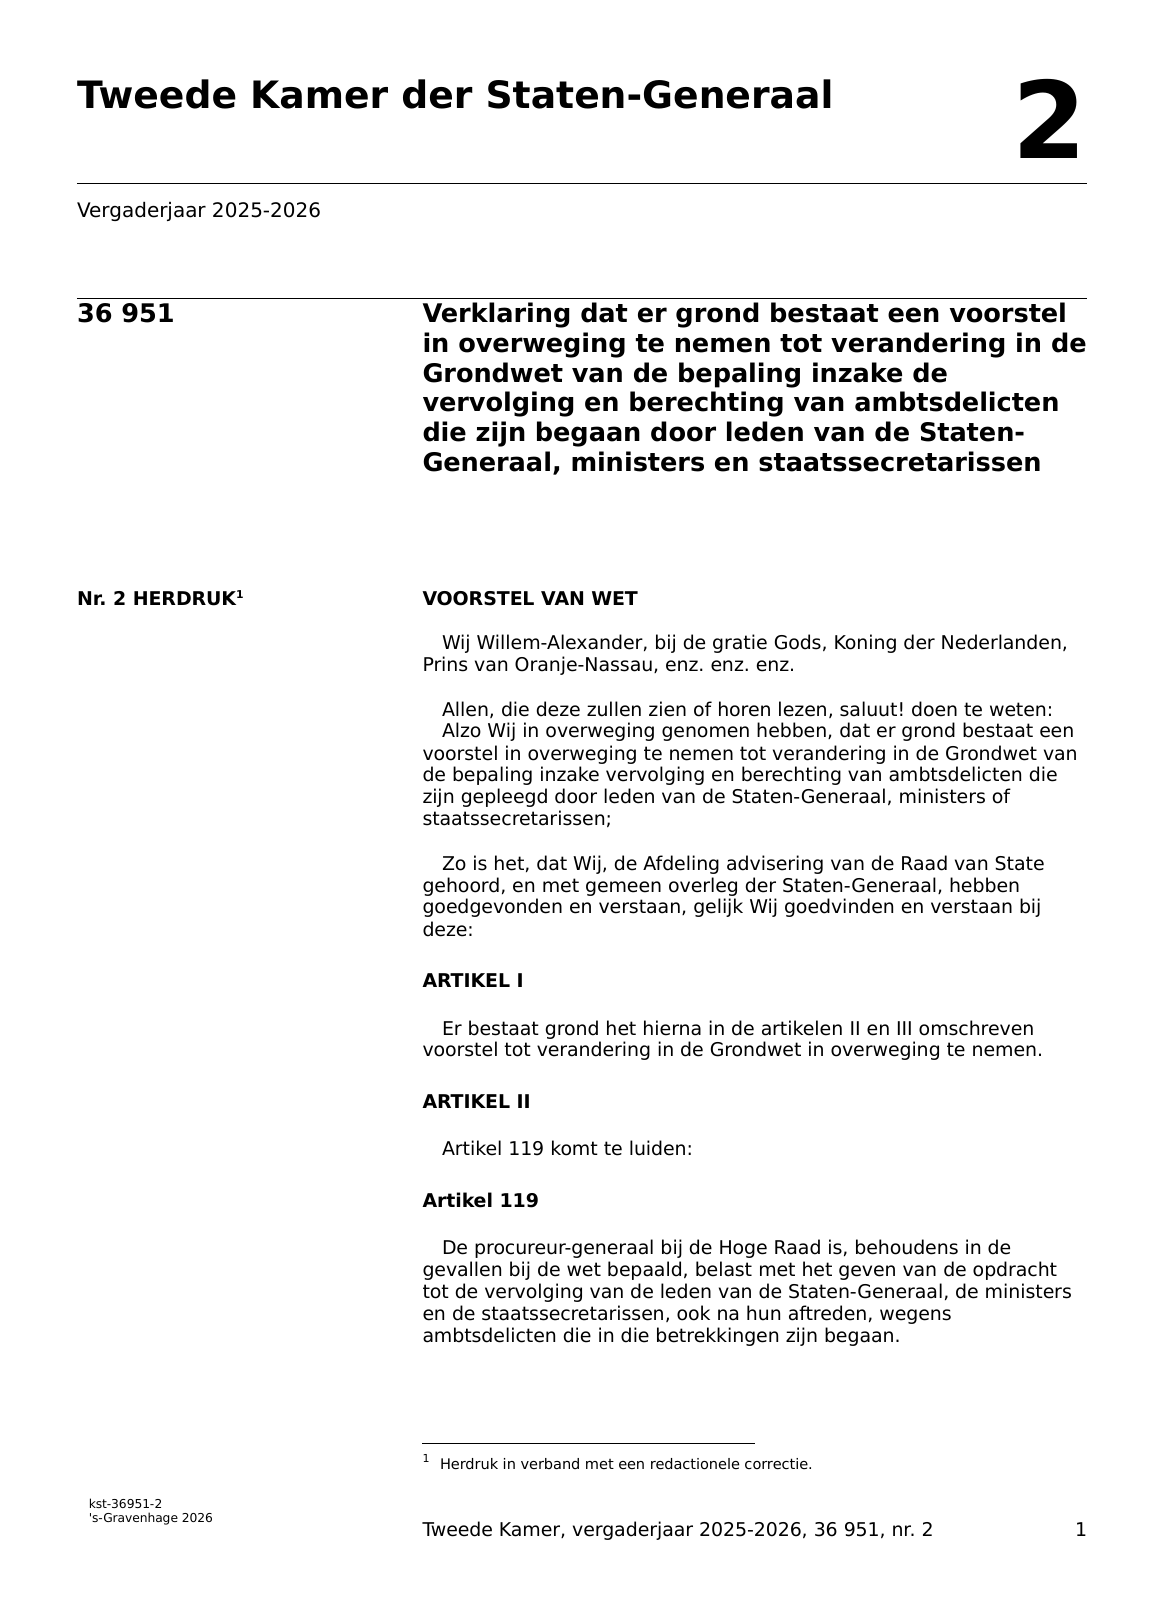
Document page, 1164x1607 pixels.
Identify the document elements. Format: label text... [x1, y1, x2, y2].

subtitle 36 951 Verklaring dat er grond bestaat een voorstel in overweging te nemen tot verandering in de Grondwet van de bepaling inzake de vervolging en berechting van ambtsdelicten die zijn begaan door leden van de Staten-Generaal, ministers en staatssecretarissen [77, 299, 1087, 477]
text Zo is het, dat Wij, de Afdeling advisering van de Raad van State gehoord, en met gemeen overleg der Staten-Generaal, hebben goedgevonden en verstaan, gelijk Wij goedvinden en verstaan bij deze: [422, 852, 1087, 940]
text Artikel 119 komt te luiden: [422, 1138, 1087, 1160]
subtitle Nr. 2 HERDRUK VOORSTEL VAN WET [77, 588, 1087, 610]
subtitle Artikel 119 [422, 1190, 1087, 1212]
text Wij Willem-Alexander, bij de gratie Gods, Koning der Nederlanden, Prins van Oranje-Nassau, enz. enz. enz. [422, 632, 1087, 676]
table_cell Vergaderjaar 2025-2026 [77, 184, 1087, 298]
text Alzo Wij in overweging genomen hebben, dat er grond bestaat een voorstel in overweging te nemen tot verandering in de Grondwet van de bepaling inzake vervolging en berechting van ambtsdelicten die zijn gepleegd door leden van de Staten-Generaal, ministers of staatssecretarissen; [422, 720, 1087, 830]
text Herdruk in verband met een redactionele correctie. [422, 1452, 1087, 1474]
text Er bestaat grond het hierna in de artikelen II en III omschreven voorstel tot verandering in de Grondwet in overweging te nemen. [422, 1017, 1087, 1061]
text De procureur-generaal bij de Hoge Raad is, behoudens in de gevallen bij de wet bepaald, belast met het geven van de opdracht tot de vervolging van de leden van de Staten-Generaal, de ministers en de staatssecretarissen, ook na hun aftreden, wegens ambtsdelicten die in die betrekkingen zijn begaan. [422, 1237, 1087, 1347]
table_header 2 [886, 59, 1087, 183]
text 's-Gravenhage 2026 [88, 1511, 323, 1525]
subtitle ARTIKEL I [422, 970, 1087, 992]
text kst-36951-2 [88, 1497, 323, 1511]
table_header Tweede Kamer der Staten-Generaal [77, 59, 886, 183]
subtitle ARTIKEL II [422, 1091, 1087, 1113]
text Allen, die deze zullen zien of horen lezen, saluut! doen te weten: [422, 698, 1087, 720]
